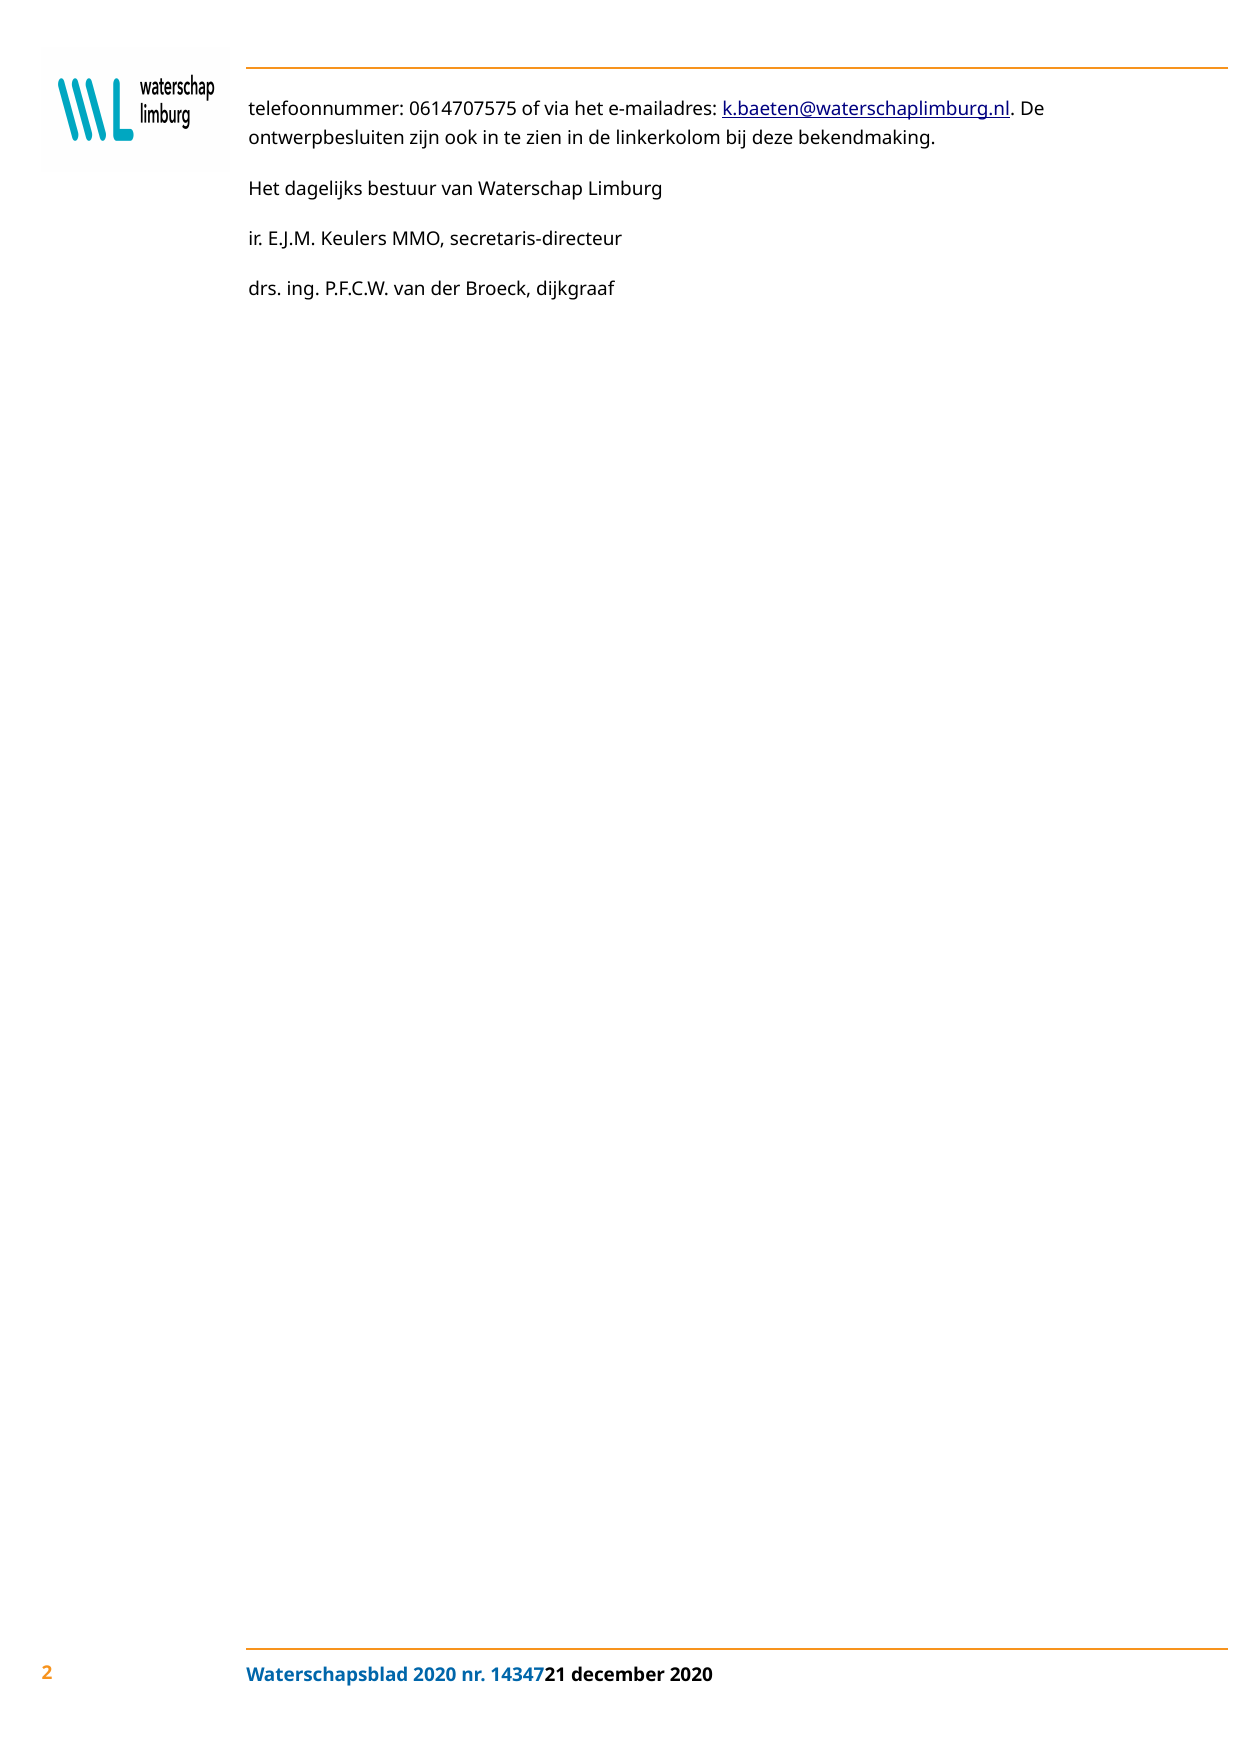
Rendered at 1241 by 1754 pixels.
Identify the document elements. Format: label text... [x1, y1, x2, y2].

text drs. ing. P.F.C.W. van der Broeck, dijkgraaf [248, 276, 1152, 301]
text Het dagelijks bestuur van Waterschap Limburg [248, 175, 1152, 201]
text telefoonnummer: 0614707575 of via het e-mailadres: k.baeten@waterschaplimburg.nl. De ontwerpbesluiten zijn ook in te zien in de linkerkolom bij deze bekendmaking. [248, 95, 1152, 150]
text ir. E.J.M. Keulers MMO, secretaris-directeur [248, 225, 1152, 251]
picture [41, 47, 231, 172]
